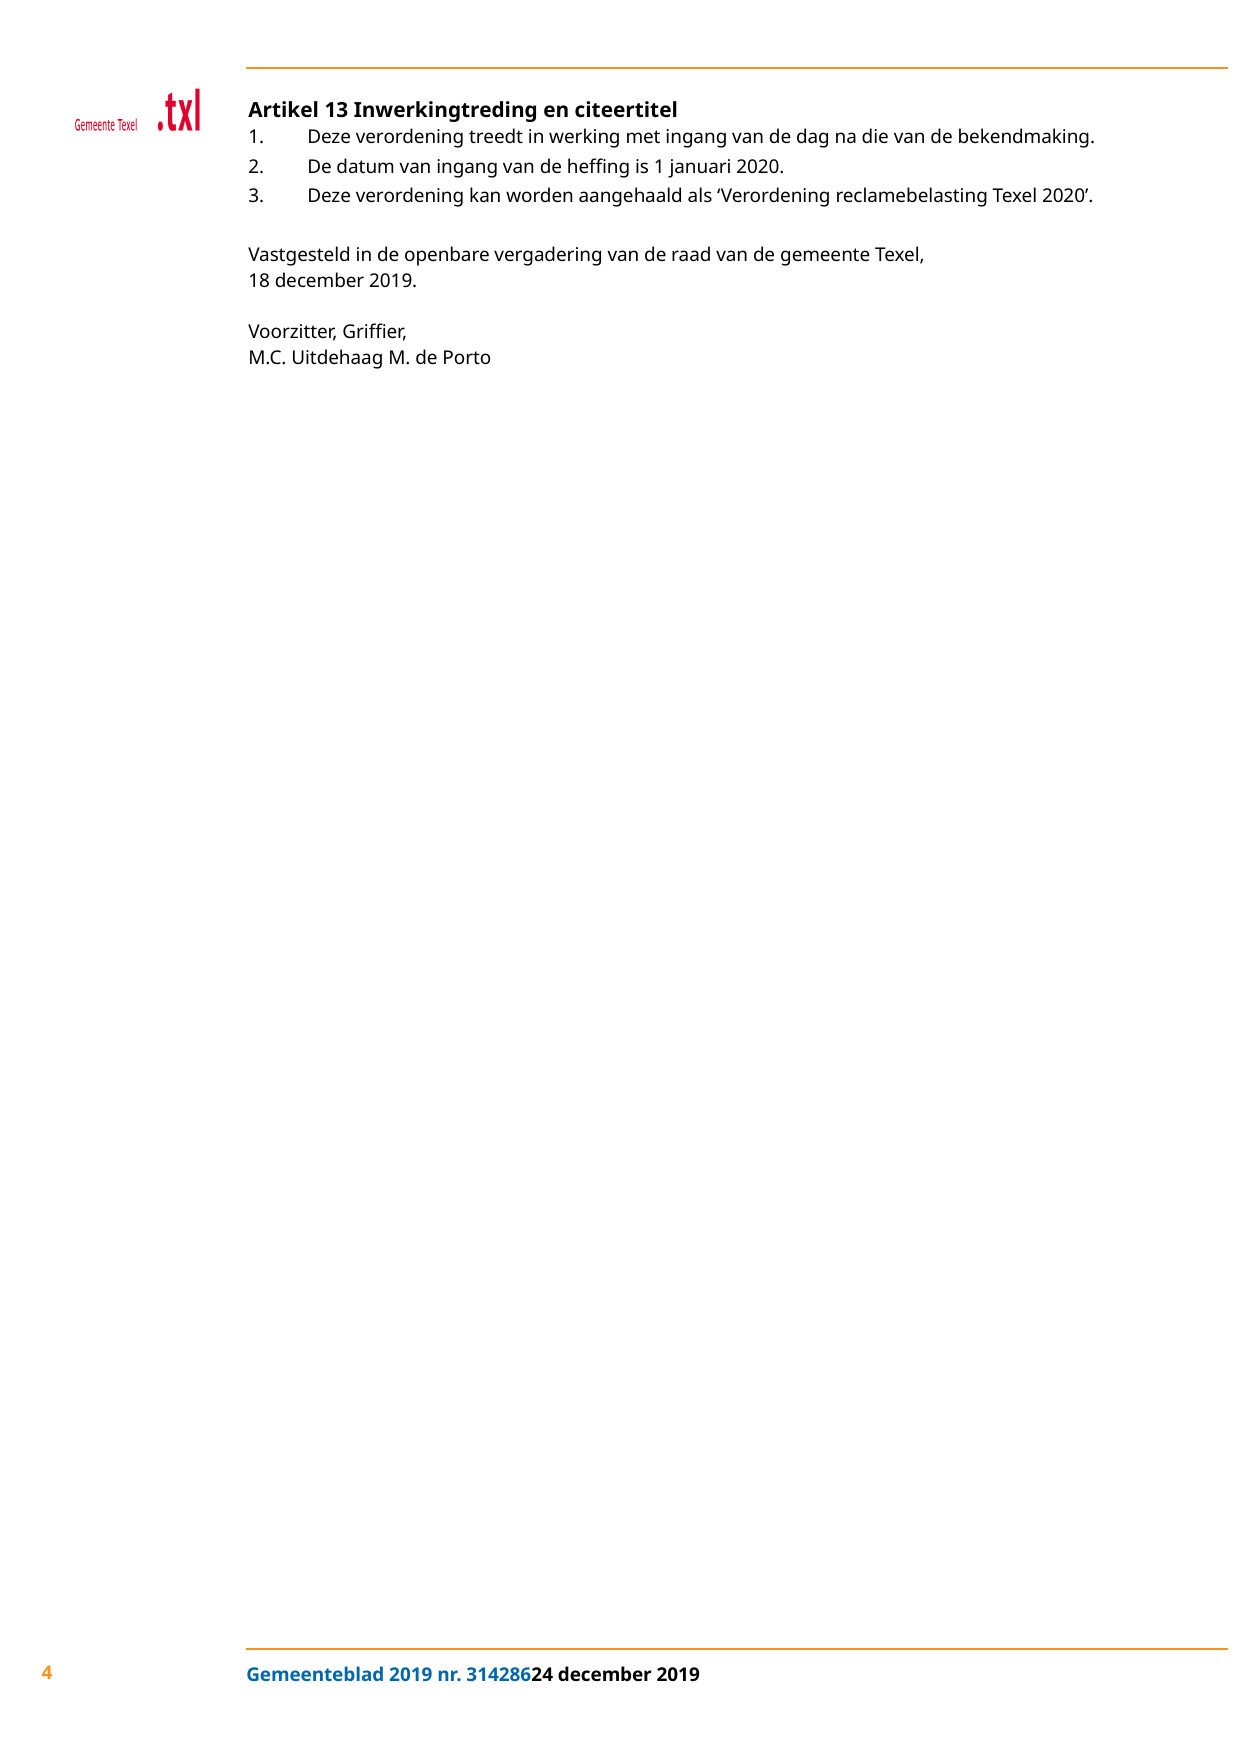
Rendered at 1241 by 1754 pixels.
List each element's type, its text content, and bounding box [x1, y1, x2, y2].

text Voorzitter, Griffier, [248, 319, 1152, 344]
text 18 december 2019. [248, 267, 1152, 293]
list De datum van ingang van de heffing is 1 januari 2020. [248, 153, 1152, 178]
text Artikel 13 Inwerkingtreding en citeertitel [248, 95, 1152, 123]
text Vastgesteld in de openbare vergadering van de raad van de gemeente Texel, [248, 242, 1152, 267]
list Deze verordening kan worden aangehaald als ‘Verordening reclamebelasting Texel 2020’. [248, 182, 1152, 208]
text M.C. Uitdehaag M. de Porto [248, 344, 1152, 370]
picture [41, 47, 231, 172]
list Deze verordening treedt in werking met ingang van de dag na die van de bekendmaking. [248, 123, 1152, 149]
